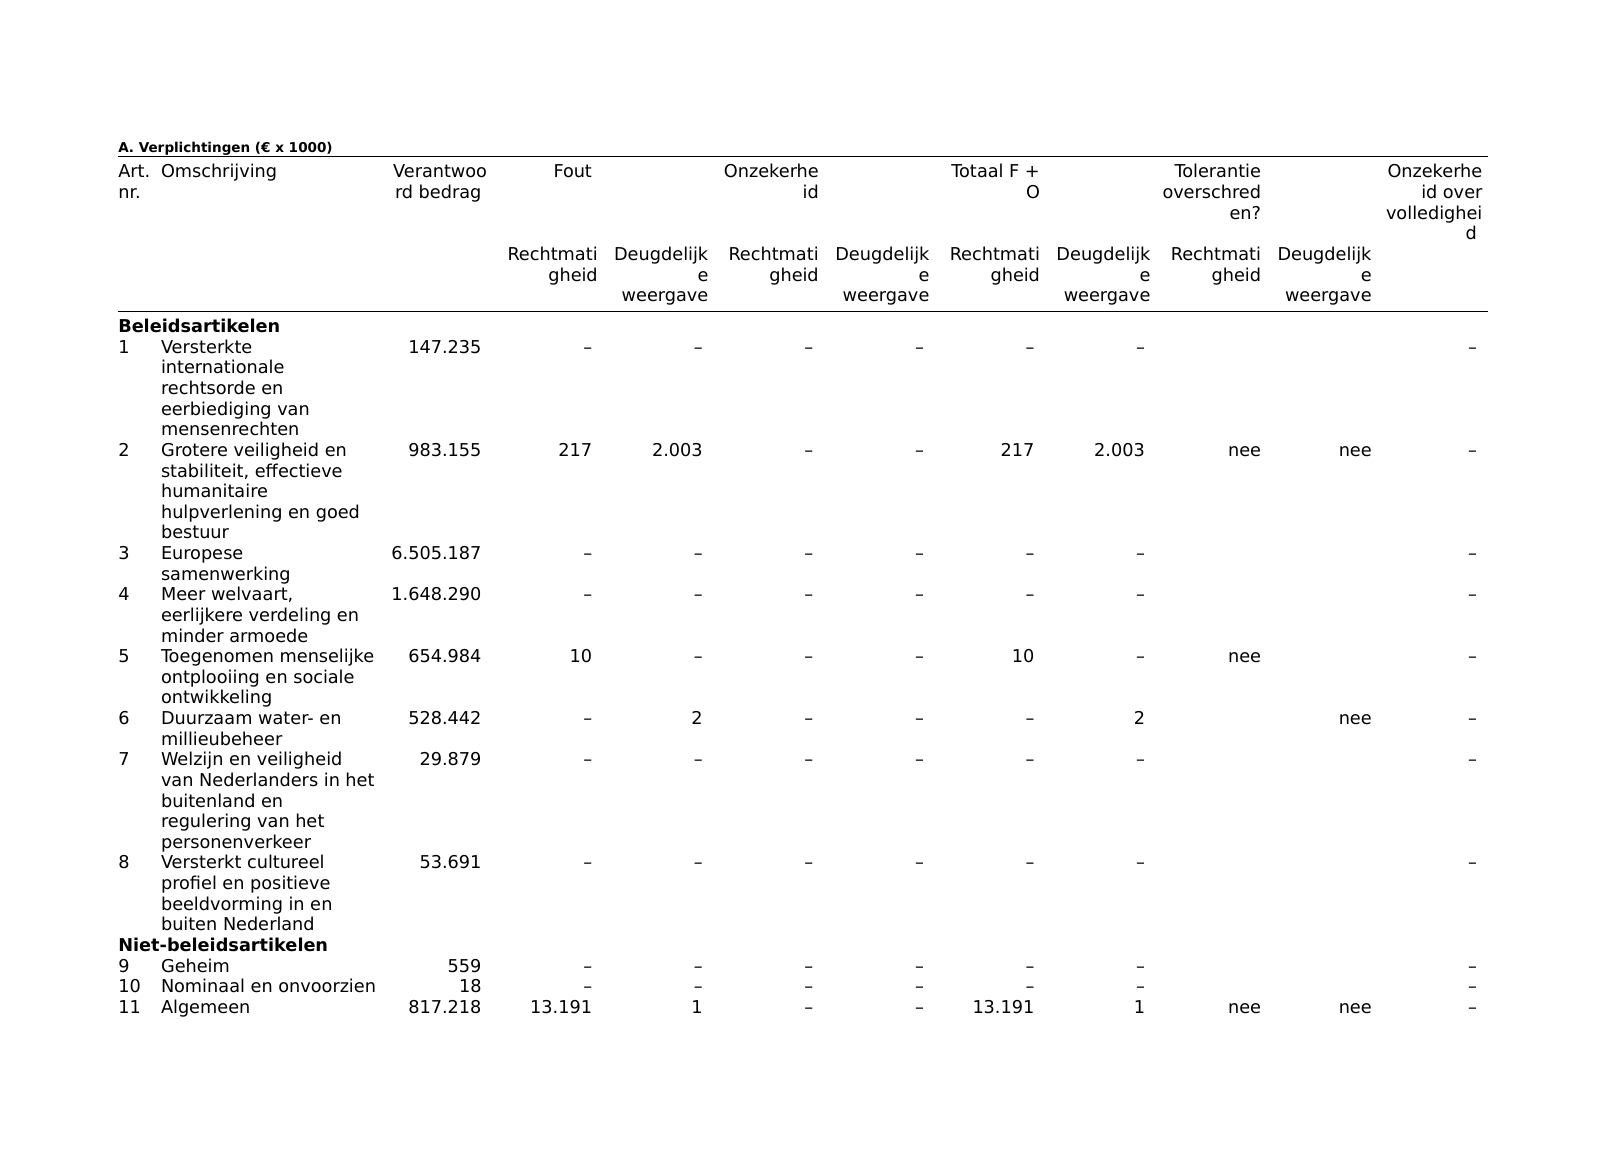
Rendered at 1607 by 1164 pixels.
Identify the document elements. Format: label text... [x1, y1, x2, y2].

table_cell – [825, 976, 935, 997]
table_cell [1046, 312, 1156, 337]
table_cell 1 [118, 337, 155, 440]
table_cell Rechtmatigheid [1156, 244, 1267, 311]
table_cell – [825, 708, 935, 749]
table_cell – [825, 584, 935, 646]
table_cell – [825, 853, 935, 935]
table_cell [1156, 956, 1267, 976]
table_cell – [825, 337, 935, 440]
table_cell Europese samenwerking [155, 543, 382, 584]
table_cell 2.003 [603, 440, 714, 543]
table_cell [603, 935, 714, 956]
table_cell Omschrijving [155, 157, 382, 244]
table_cell [825, 935, 935, 956]
table_cell [1156, 749, 1267, 852]
table_cell – [493, 853, 603, 935]
table_cell [825, 312, 935, 337]
table_cell – [935, 853, 1046, 935]
table_cell [1267, 312, 1377, 337]
table_cell – [825, 646, 935, 708]
table_cell Geheim [155, 956, 382, 976]
table_cell nee [1156, 646, 1267, 708]
table_cell [603, 1018, 714, 1038]
table_cell – [1377, 956, 1488, 976]
table_cell – [714, 337, 824, 440]
table_cell – [493, 708, 603, 749]
table_cell [1377, 1018, 1488, 1038]
table_cell [382, 1018, 493, 1038]
table_cell – [603, 337, 714, 440]
table_cell – [603, 956, 714, 976]
table_cell – [603, 646, 714, 708]
table_cell [118, 1018, 155, 1038]
table_cell Deugdelijke weergave [1267, 244, 1377, 311]
table_cell [935, 935, 1046, 956]
table_cell – [1046, 749, 1156, 852]
table_cell – [603, 853, 714, 935]
table_cell [1377, 935, 1488, 956]
table_cell – [493, 337, 603, 440]
table_cell [1156, 312, 1267, 337]
table_cell 1 [603, 997, 714, 1017]
table_cell [935, 312, 1046, 337]
table_cell Totaal F + O [935, 157, 1046, 244]
table_cell 1.648.290 [382, 584, 493, 646]
table_cell – [825, 440, 935, 543]
table_cell – [935, 543, 1046, 584]
table_cell – [714, 440, 824, 543]
table_header A. Verplichtingen (€ x 1000) [118, 140, 1488, 156]
table_cell – [1377, 853, 1488, 935]
table_cell Deugdelijke weergave [825, 244, 935, 311]
table_cell [825, 157, 935, 244]
table_cell Onzekerheid [714, 157, 824, 244]
table_cell [155, 1018, 382, 1038]
table_cell 10 [118, 976, 155, 997]
table_cell – [825, 543, 935, 584]
table_cell Onzekerheid over volledigheid [1377, 157, 1488, 244]
table_cell – [714, 646, 824, 708]
table_cell – [935, 337, 1046, 440]
table_cell – [714, 708, 824, 749]
table_cell 2 [603, 708, 714, 749]
table_cell – [1377, 543, 1488, 584]
table_cell 2.003 [1046, 440, 1156, 543]
table_cell Tolerantie overschreden? [1156, 157, 1267, 244]
table_cell Algemeen [155, 997, 382, 1017]
table_cell – [1377, 997, 1488, 1017]
table_cell [1046, 157, 1156, 244]
table_cell nee [1267, 997, 1377, 1017]
table_cell – [714, 997, 824, 1017]
table_cell nee [1156, 440, 1267, 543]
table_cell – [1046, 543, 1156, 584]
table_cell 10 [935, 646, 1046, 708]
table_cell 559 [382, 956, 493, 976]
table_cell 53.691 [382, 853, 493, 935]
table_cell 18 [382, 976, 493, 997]
table_cell 29.879 [382, 749, 493, 852]
table_cell nee [1156, 997, 1267, 1017]
table_cell [1046, 1018, 1156, 1038]
table_cell – [714, 853, 824, 935]
table_cell – [714, 584, 824, 646]
table_cell – [1377, 337, 1488, 440]
table_cell [1377, 312, 1488, 337]
table_cell – [1377, 976, 1488, 997]
table_cell – [603, 584, 714, 646]
table_cell 6 [118, 708, 155, 749]
table_cell [155, 244, 382, 311]
table_cell [1267, 853, 1377, 935]
table_cell – [935, 584, 1046, 646]
table_cell [1156, 337, 1267, 440]
table_cell [1046, 935, 1156, 956]
table_cell 7 [118, 749, 155, 852]
table_cell – [493, 543, 603, 584]
table_cell [1156, 935, 1267, 956]
table_cell – [1046, 853, 1156, 935]
table_cell – [493, 976, 603, 997]
table_cell 817.218 [382, 997, 493, 1017]
table_cell 13.191 [493, 997, 603, 1017]
table_cell Meer welvaart, eerlijkere verdeling en minder armoede [155, 584, 382, 646]
table_cell Versterkt cultureel profiel en positieve beeldvorming in en buiten Nederland [155, 853, 382, 935]
table_cell – [1377, 646, 1488, 708]
table_cell – [1377, 584, 1488, 646]
table_cell 2 [118, 440, 155, 543]
table_cell [1267, 337, 1377, 440]
table_cell Duurzaam water- en millieubeheer [155, 708, 382, 749]
table_cell 983.155 [382, 440, 493, 543]
table_cell [1156, 584, 1267, 646]
table_cell [603, 157, 714, 244]
table_cell – [603, 749, 714, 852]
table_cell – [493, 749, 603, 852]
table_cell nee [1267, 440, 1377, 543]
table_cell [1267, 1018, 1377, 1038]
table_cell – [825, 749, 935, 852]
table_cell [1267, 646, 1377, 708]
table_cell 4 [118, 584, 155, 646]
table_cell Rechtmatigheid [493, 244, 603, 311]
table_cell Toegenomen menselijke ontplooiing en sociale ontwikkeling [155, 646, 382, 708]
table_cell 2 [1046, 708, 1156, 749]
table_cell Grotere veiligheid en stabiliteit, effectieve humanitaire hulpverlening en goed bestuur [155, 440, 382, 543]
table_cell [1377, 244, 1488, 311]
table_cell – [825, 997, 935, 1017]
table_cell Fout [493, 157, 603, 244]
table_cell – [603, 976, 714, 997]
table_cell Deugdelijke weergave [603, 244, 714, 311]
table_cell [118, 244, 155, 311]
table_cell – [1377, 708, 1488, 749]
table_cell [1267, 584, 1377, 646]
table_cell [493, 1018, 603, 1038]
table_cell [714, 1018, 824, 1038]
table_cell [935, 1018, 1046, 1038]
table_cell – [603, 543, 714, 584]
table_cell 217 [493, 440, 603, 543]
table_cell – [1377, 440, 1488, 543]
table_cell – [1046, 976, 1156, 997]
table_cell [1156, 1018, 1267, 1038]
table_cell Welzijn en veiligheid van Nederlanders in het buitenland en regulering van het personenverkeer [155, 749, 382, 852]
table_cell Verantwoord bedrag [382, 157, 493, 244]
table_cell 654.984 [382, 646, 493, 708]
table_cell Versterkte internationale rechtsorde en eerbiediging van mensenrechten [155, 337, 382, 440]
table_cell Nominaal en onvoorzien [155, 976, 382, 997]
table_cell [1267, 749, 1377, 852]
table_cell 147.235 [382, 337, 493, 440]
table_cell – [825, 956, 935, 976]
table_cell [1156, 853, 1267, 935]
table_cell – [1046, 584, 1156, 646]
table_cell Beleidsartikelen [118, 312, 603, 337]
table_cell – [714, 543, 824, 584]
table_cell – [935, 749, 1046, 852]
table_cell – [714, 749, 824, 852]
table_cell – [714, 956, 824, 976]
table_cell Niet-beleidsartikelen [118, 935, 603, 956]
table_cell [1156, 708, 1267, 749]
table_cell Deugdelijke weergave [1046, 244, 1156, 311]
table_cell 3 [118, 543, 155, 584]
table_cell 13.191 [935, 997, 1046, 1017]
table_cell – [935, 708, 1046, 749]
table_cell – [935, 976, 1046, 997]
table_cell – [935, 956, 1046, 976]
table_cell – [1046, 337, 1156, 440]
table_cell – [1046, 646, 1156, 708]
table_cell [382, 244, 493, 311]
table_cell [1267, 956, 1377, 976]
table_cell [825, 1018, 935, 1038]
table_cell [1267, 976, 1377, 997]
table_cell – [1377, 749, 1488, 852]
table_cell Rechtmatigheid [935, 244, 1046, 311]
table_cell – [714, 976, 824, 997]
table_cell Art. nr. [118, 157, 155, 244]
table_cell nee [1267, 708, 1377, 749]
table_cell [1156, 543, 1267, 584]
table_cell [1267, 543, 1377, 584]
table_cell [714, 935, 824, 956]
table_cell 1 [1046, 997, 1156, 1017]
table_cell [1156, 976, 1267, 997]
table_cell 10 [493, 646, 603, 708]
table_cell – [1046, 956, 1156, 976]
table_cell 5 [118, 646, 155, 708]
table_cell [1267, 157, 1377, 244]
table_cell 528.442 [382, 708, 493, 749]
table_cell 11 [118, 997, 155, 1017]
table_cell 8 [118, 853, 155, 935]
table_cell [714, 312, 824, 337]
table_cell – [493, 956, 603, 976]
table_cell [1267, 935, 1377, 956]
table_cell [603, 312, 714, 337]
table_cell Rechtmatigheid [714, 244, 824, 311]
table_cell 217 [935, 440, 1046, 543]
table_cell – [493, 584, 603, 646]
table_cell 9 [118, 956, 155, 976]
table_cell 6.505.187 [382, 543, 493, 584]
